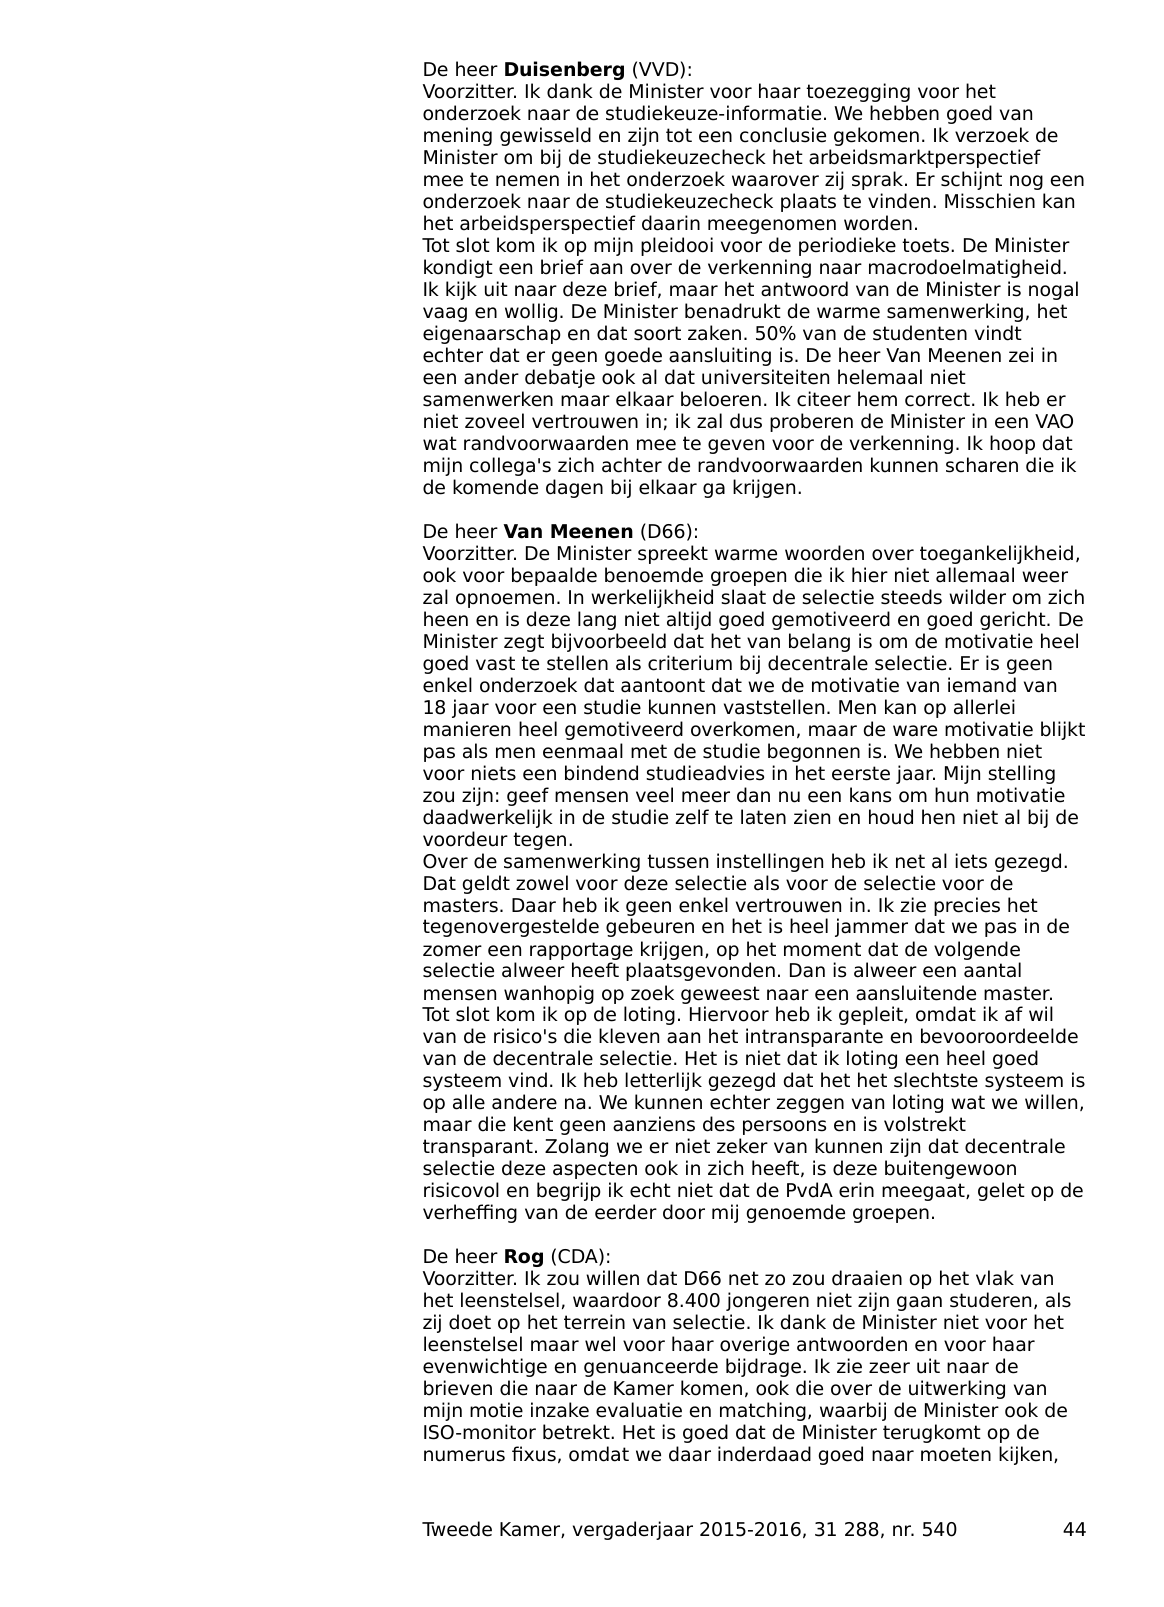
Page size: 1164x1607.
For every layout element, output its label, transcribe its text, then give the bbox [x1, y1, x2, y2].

text Voorzitter. Ik dank de Minister voor haar toezegging voor het onderzoek naar de studiekeuze-informatie. We hebben goed van mening gewisseld en zijn tot een conclusie gekomen. Ik verzoek de Minister om bij de studiekeuzecheck het arbeidsmarktperspectief mee te nemen in het onderzoek waarover zij sprak. Er schijnt nog een onderzoek naar de studiekeuzecheck plaats te vinden. Misschien kan het arbeidsperspectief daarin meegenomen worden. [422, 81, 1087, 235]
text De heer Rog (CDA): [422, 1246, 1087, 1268]
text Tot slot kom ik op de loting. Hiervoor heb ik gepleit, omdat ik af wil van de risico's die kleven aan het intransparante en bevooroordeelde van de decentrale selectie. Het is niet dat ik loting een heel goed systeem vind. Ik heb letterlijk gezegd dat het het slechtste systeem is op alle andere na. We kunnen echter zeggen van loting wat we willen, maar die kent geen aanziens des persoons en is volstrekt transparant. Zolang we er niet zeker van kunnen zijn dat decentrale selectie deze aspecten ook in zich heeft, is deze buitengewoon risicovol en begrijp ik echt niet dat de PvdA erin meegaat, gelet op de verheffing van de eerder door mij genoemde groepen. [422, 1004, 1087, 1224]
text De heer Duisenberg (VVD): [422, 59, 1087, 81]
text Tot slot kom ik op mijn pleidooi voor de periodieke toets. De Minister kondigt een brief aan over de verkenning naar macrodoelmatigheid. Ik kijk uit naar deze brief, maar het antwoord van de Minister is nogal vaag en wollig. De Minister benadrukt de warme samenwerking, het eigenaarschap en dat soort zaken. 50% van de studenten vindt echter dat er geen goede aansluiting is. De heer Van Meenen zei in een ander debatje ook al dat universiteiten helemaal niet samenwerken maar elkaar beloeren. Ik citeer hem correct. Ik heb er niet zoveel vertrouwen in; ik zal dus proberen de Minister in een VAO wat randvoorwaarden mee te geven voor de verkenning. Ik hoop dat mijn collega's zich achter de randvoorwaarden kunnen scharen die ik de komende dagen bij elkaar ga krijgen. [422, 235, 1087, 499]
text Voorzitter. Ik zou willen dat D66 net zo zou draaien op het vlak van het leenstelsel, waardoor 8.400 jongeren niet zijn gaan studeren, als zij doet op het terrein van selectie. Ik dank de Minister niet voor het leenstelsel maar wel voor haar overige antwoorden en voor haar evenwichtige en genuanceerde bijdrage. Ik zie zeer uit naar de brieven die naar de Kamer komen, ook die over de uitwerking van mijn motie inzake evaluatie en matching, waarbij de Minister ook de ISO-monitor betrekt. Het is goed dat de Minister terugkomt op de numerus fixus, omdat we daar inderdaad goed naar moeten kijken, [422, 1268, 1087, 1466]
text Voorzitter. De Minister spreekt warme woorden over toegankelijkheid, ook voor bepaalde benoemde groepen die ik hier niet allemaal weer zal opnoemen. In werkelijkheid slaat de selectie steeds wilder om zich heen en is deze lang niet altijd goed gemotiveerd en goed gericht. De Minister zegt bijvoorbeeld dat het van belang is om de motivatie heel goed vast te stellen als criterium bij decentrale selectie. Er is geen enkel onderzoek dat aantoont dat we de motivatie van iemand van 18 jaar voor een studie kunnen vaststellen. Men kan op allerlei manieren heel gemotiveerd overkomen, maar de ware motivatie blijkt pas als men eenmaal met de studie begonnen is. We hebben niet voor niets een bindend studieadvies in het eerste jaar. Mijn stelling zou zijn: geef mensen veel meer dan nu een kans om hun motivatie daadwerkelijk in de studie zelf te laten zien en houd hen niet al bij de voordeur tegen. [422, 543, 1087, 851]
text Over de samenwerking tussen instellingen heb ik net al iets gezegd. Dat geldt zowel voor deze selectie als voor de selectie voor de masters. Daar heb ik geen enkel vertrouwen in. Ik zie precies het tegenovergestelde gebeuren en het is heel jammer dat we pas in de zomer een rapportage krijgen, op het moment dat de volgende selectie alweer heeft plaatsgevonden. Dan is alweer een aantal mensen wanhopig op zoek geweest naar een aansluitende master. [422, 851, 1087, 1004]
text De heer Van Meenen (D66): [422, 521, 1087, 543]
